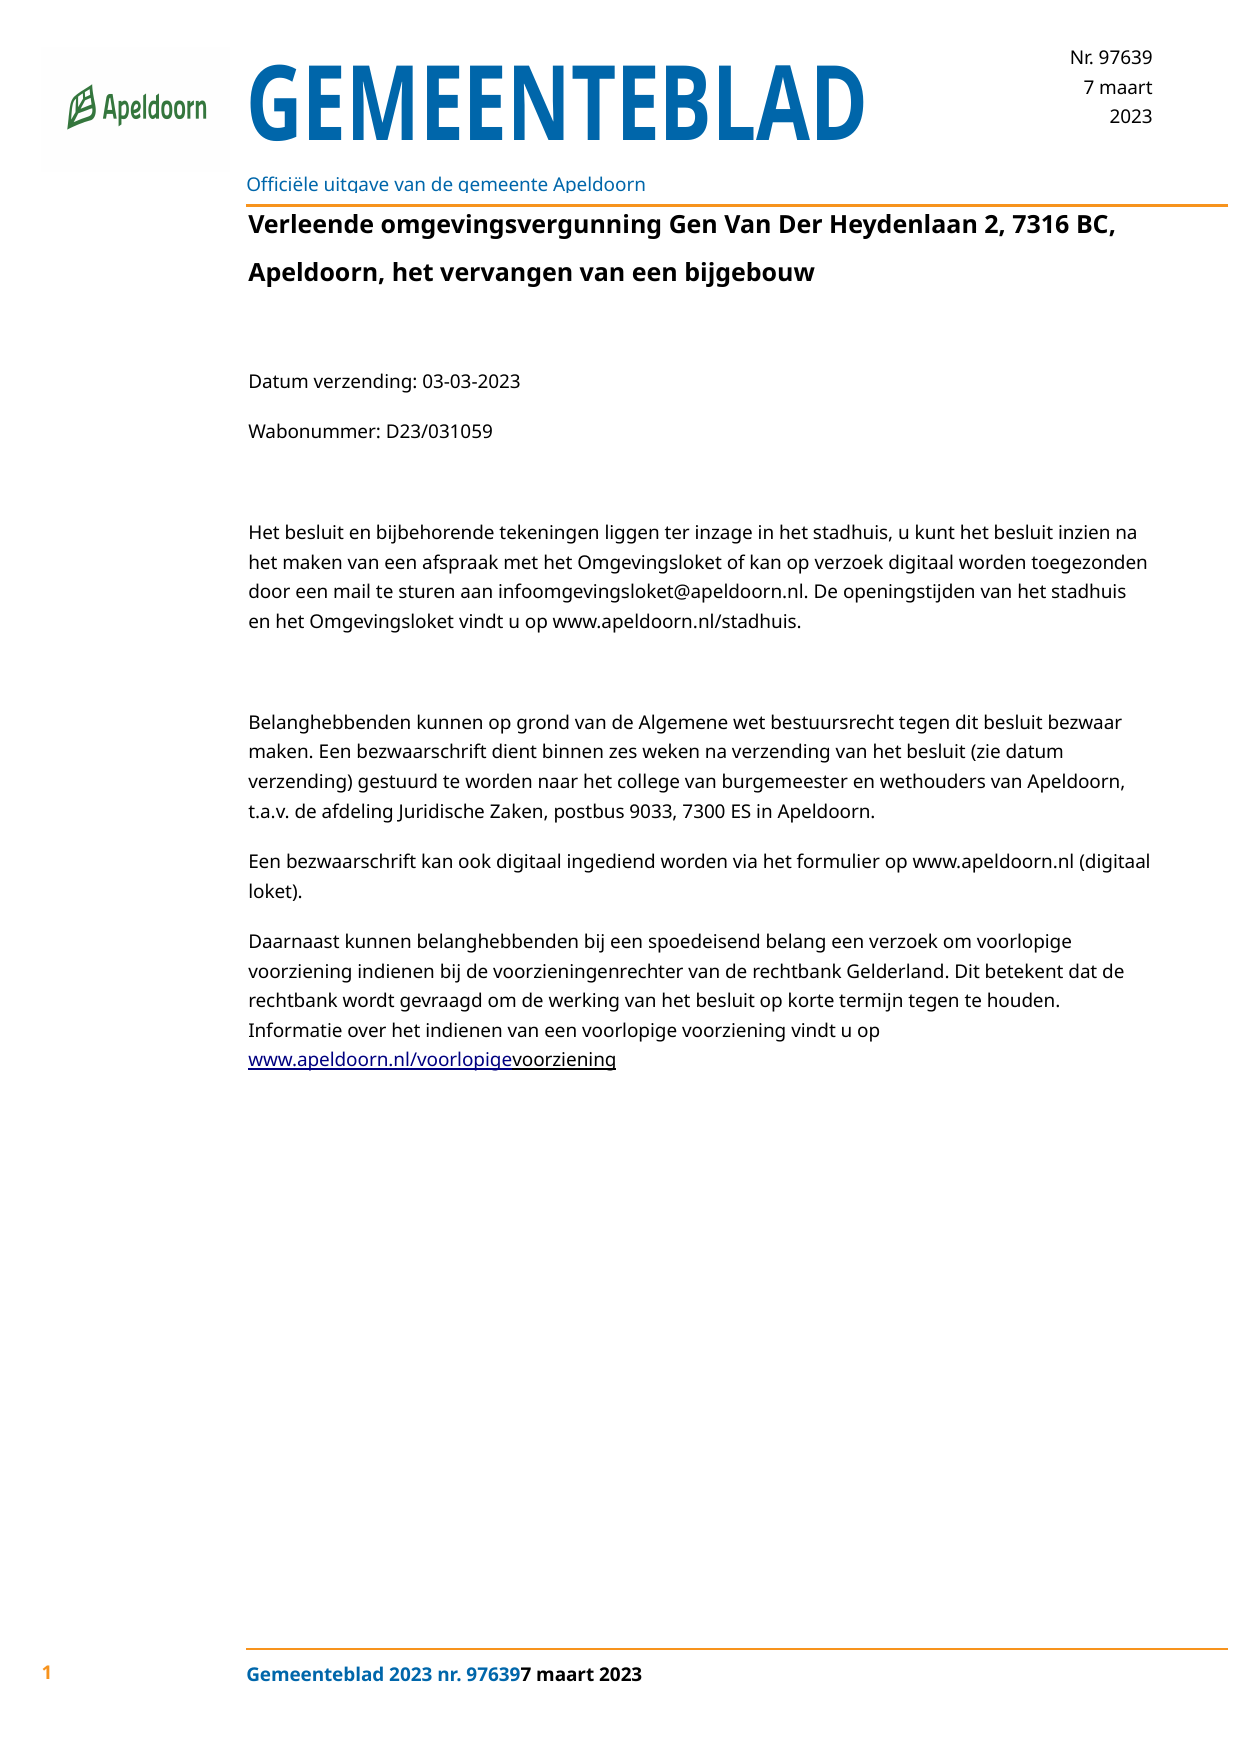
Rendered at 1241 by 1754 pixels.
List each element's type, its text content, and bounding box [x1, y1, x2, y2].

text Het besluit en bijbehorende tekeningen liggen ter inzage in het stadhuis, u kunt het besluit inzien na het maken van een afspraak met het Omgevingsloket of kan op verzoek digitaal worden toegezonden door een mail te sturen aan infoomgevingsloket@apeldoorn.nl. De openingstijden van het stadhuis en het Omgevingsloket vindt u op www.apeldoorn.nl/stadhuis. [248, 519, 1152, 634]
text Een bezwaarschrift kan ook digitaal ingediend worden via het formulier op www.apeldoorn.nl (digitaal loket). [248, 848, 1152, 904]
text Daarnaast kunnen belanghebbenden bij een spoedeisend belang een verzoek om voorlopige voorziening indienen bij de voorzieningenrechter van de rechtbank Gelderland. Dit betekent dat de rechtbank wordt gevraagd om de werking van het besluit op korte termijn tegen te houden. Informatie over het indienen van een voorlopige voorziening vindt u op www.apeldoorn.nl/voorlopigevoorziening [248, 928, 1152, 1072]
picture [41, 47, 231, 172]
text Verleende omgevingsvergunning Gen Van Der Heydenlaan 2, 7316 BC, Apeldoorn, het vervangen van een bijgebouw [248, 207, 1152, 288]
text Wabonummer: D23/031059 [248, 419, 1152, 444]
text Belanghebbenden kunnen op grond van de Algemene wet bestuursrecht tegen dit besluit bezwaar maken. Een bezwaarschrift dient binnen zes weken na verzending van het besluit (zie datum verzending) gestuurd te worden naar het college van burgemeester en wethouders van Apeldoorn, t.a.v. de afdeling Juridische Zaken, postbus 9033, 7300 ES in Apeldoorn. [248, 709, 1152, 824]
text Datum verzending: 03-03-2023 [248, 368, 1152, 394]
